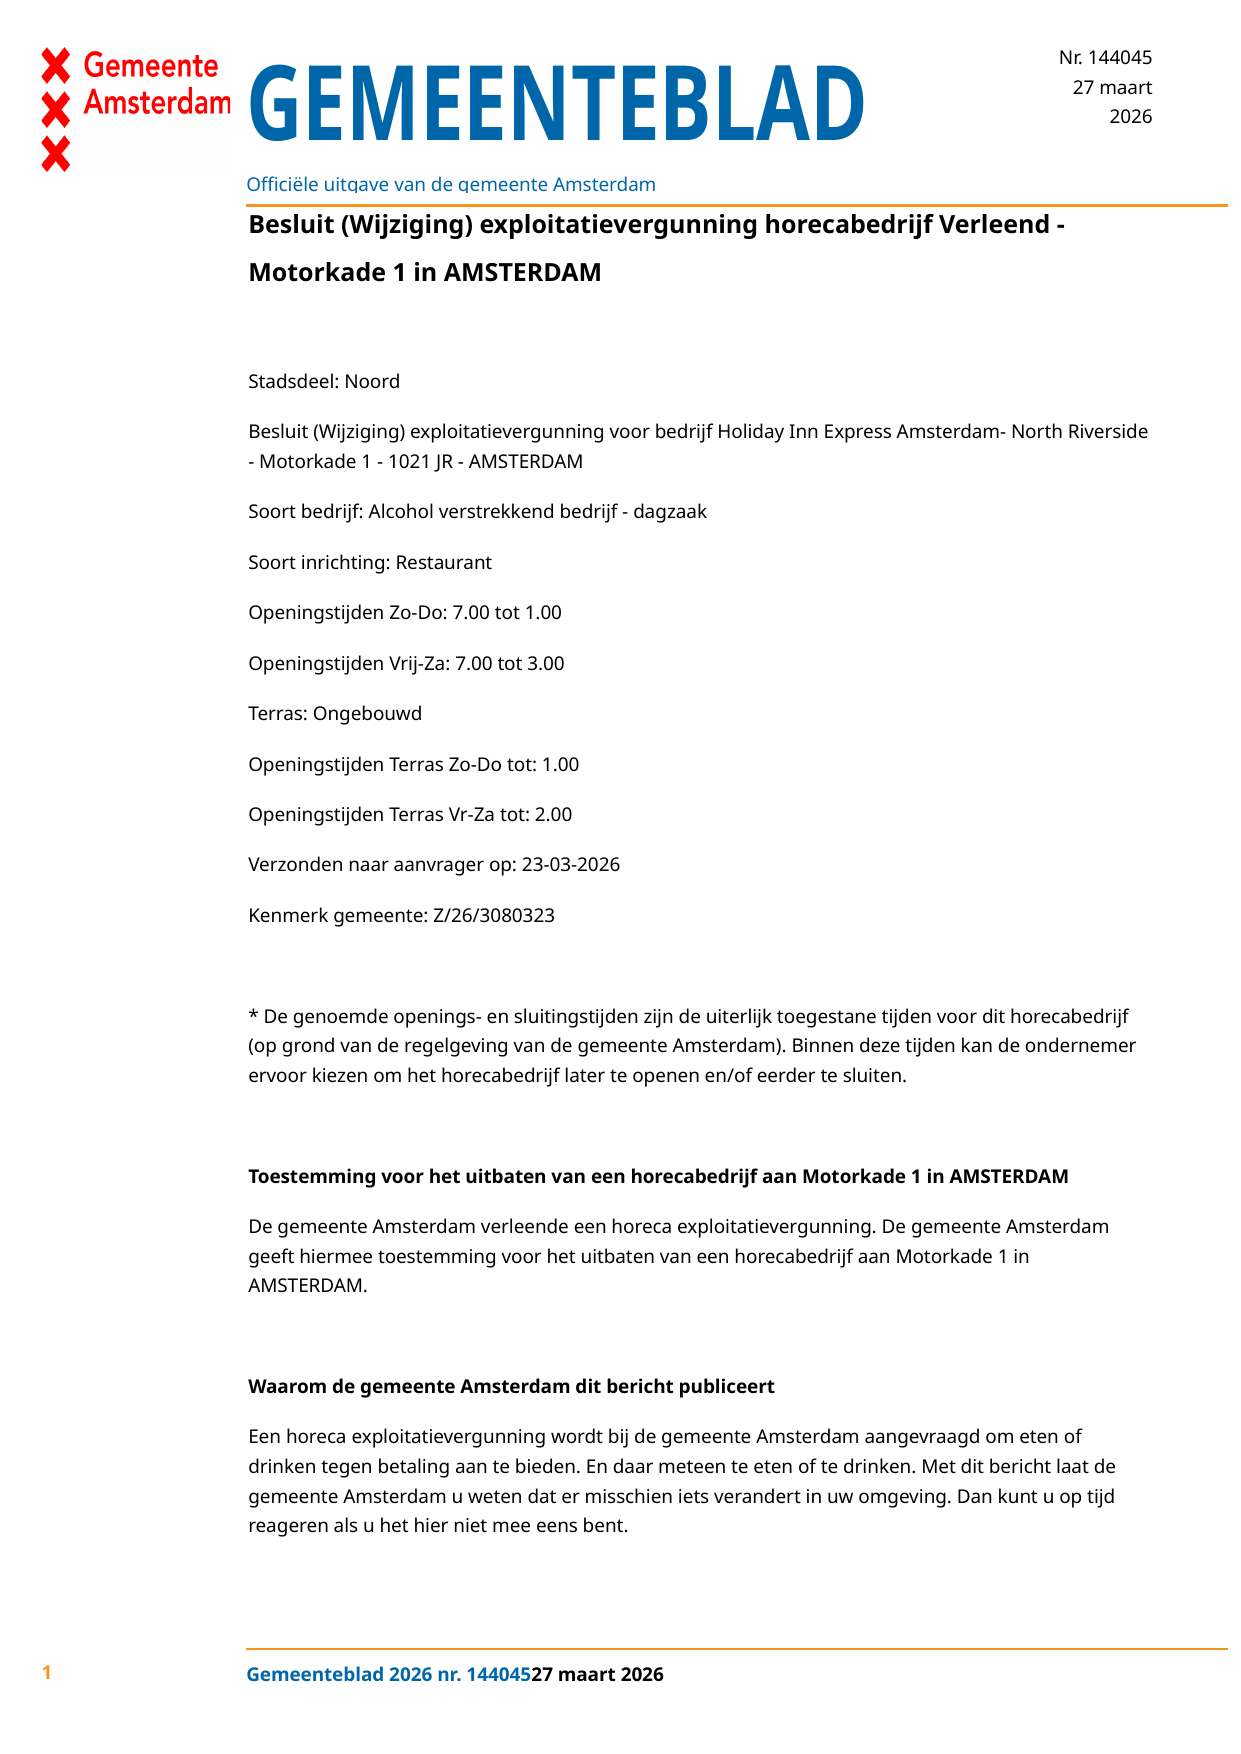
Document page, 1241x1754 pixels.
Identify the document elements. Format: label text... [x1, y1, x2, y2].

text Stadsdeel: Noord [248, 368, 1152, 394]
text De gemeente Amsterdam verleende een horeca exploitatievergunning. De gemeente Amsterdam geeft hiermee toestemming voor het uitbaten van een horecabedrijf aan Motorkade 1 in AMSTERDAM. [248, 1213, 1152, 1298]
text Openingstijden Terras Vr-Za tot: 2.00 [248, 801, 1152, 827]
text Openingstijden Vrij-Za: 7.00 tot 3.00 [248, 650, 1152, 676]
text Besluit (Wijziging) exploitatievergunning horecabedrijf Verleend - Motorkade 1 in AMSTERDAM [248, 207, 1152, 288]
text Openingstijden Terras Zo-Do tot: 1.00 [248, 751, 1152, 777]
text Kenmerk gemeente: Z/26/3080323 [248, 902, 1152, 928]
text Terras: Ongebouwd [248, 700, 1152, 726]
text Soort bedrijf: Alcohol verstrekkend bedrijf - dagzaak [248, 499, 1152, 524]
text Een horeca exploitatievergunning wordt bij de gemeente Amsterdam aangevraagd om eten of drinken tegen betaling aan te bieden. En daar meteen te eten of te drinken. Met dit bericht laat de gemeente Amsterdam u weten dat er misschien iets verandert in uw omgeving. Dan kunt u op tijd reageren als u het hier niet mee eens bent. [248, 1424, 1152, 1538]
text Verzonden naar aanvrager op: 23-03-2026 [248, 852, 1152, 877]
text Soort inrichting: Restaurant [248, 549, 1152, 575]
picture [41, 47, 231, 172]
text Openingstijden Zo-Do: 7.00 tot 1.00 [248, 599, 1152, 625]
text * De genoemde openings- en sluitingstijden zijn de uiterlijk toegestane tijden voor dit horecabedrijf (op grond van de regelgeving van de gemeente Amsterdam). Binnen deze tijden kan de ondernemer ervoor kiezen om het horecabedrijf later te openen en/of eerder te sluiten. [248, 1003, 1152, 1088]
text Besluit (Wijziging) exploitatievergunning voor bedrijf Holiday Inn Express Amsterdam- North Riverside - Motorkade 1 - 1021 JR - AMSTERDAM [248, 419, 1152, 474]
text Toestemming voor het uitbaten van een horecabedrijf aan Motorkade 1 in AMSTERDAM [248, 1163, 1152, 1189]
text Waarom de gemeente Amsterdam dit bericht publiceert [248, 1373, 1152, 1399]
